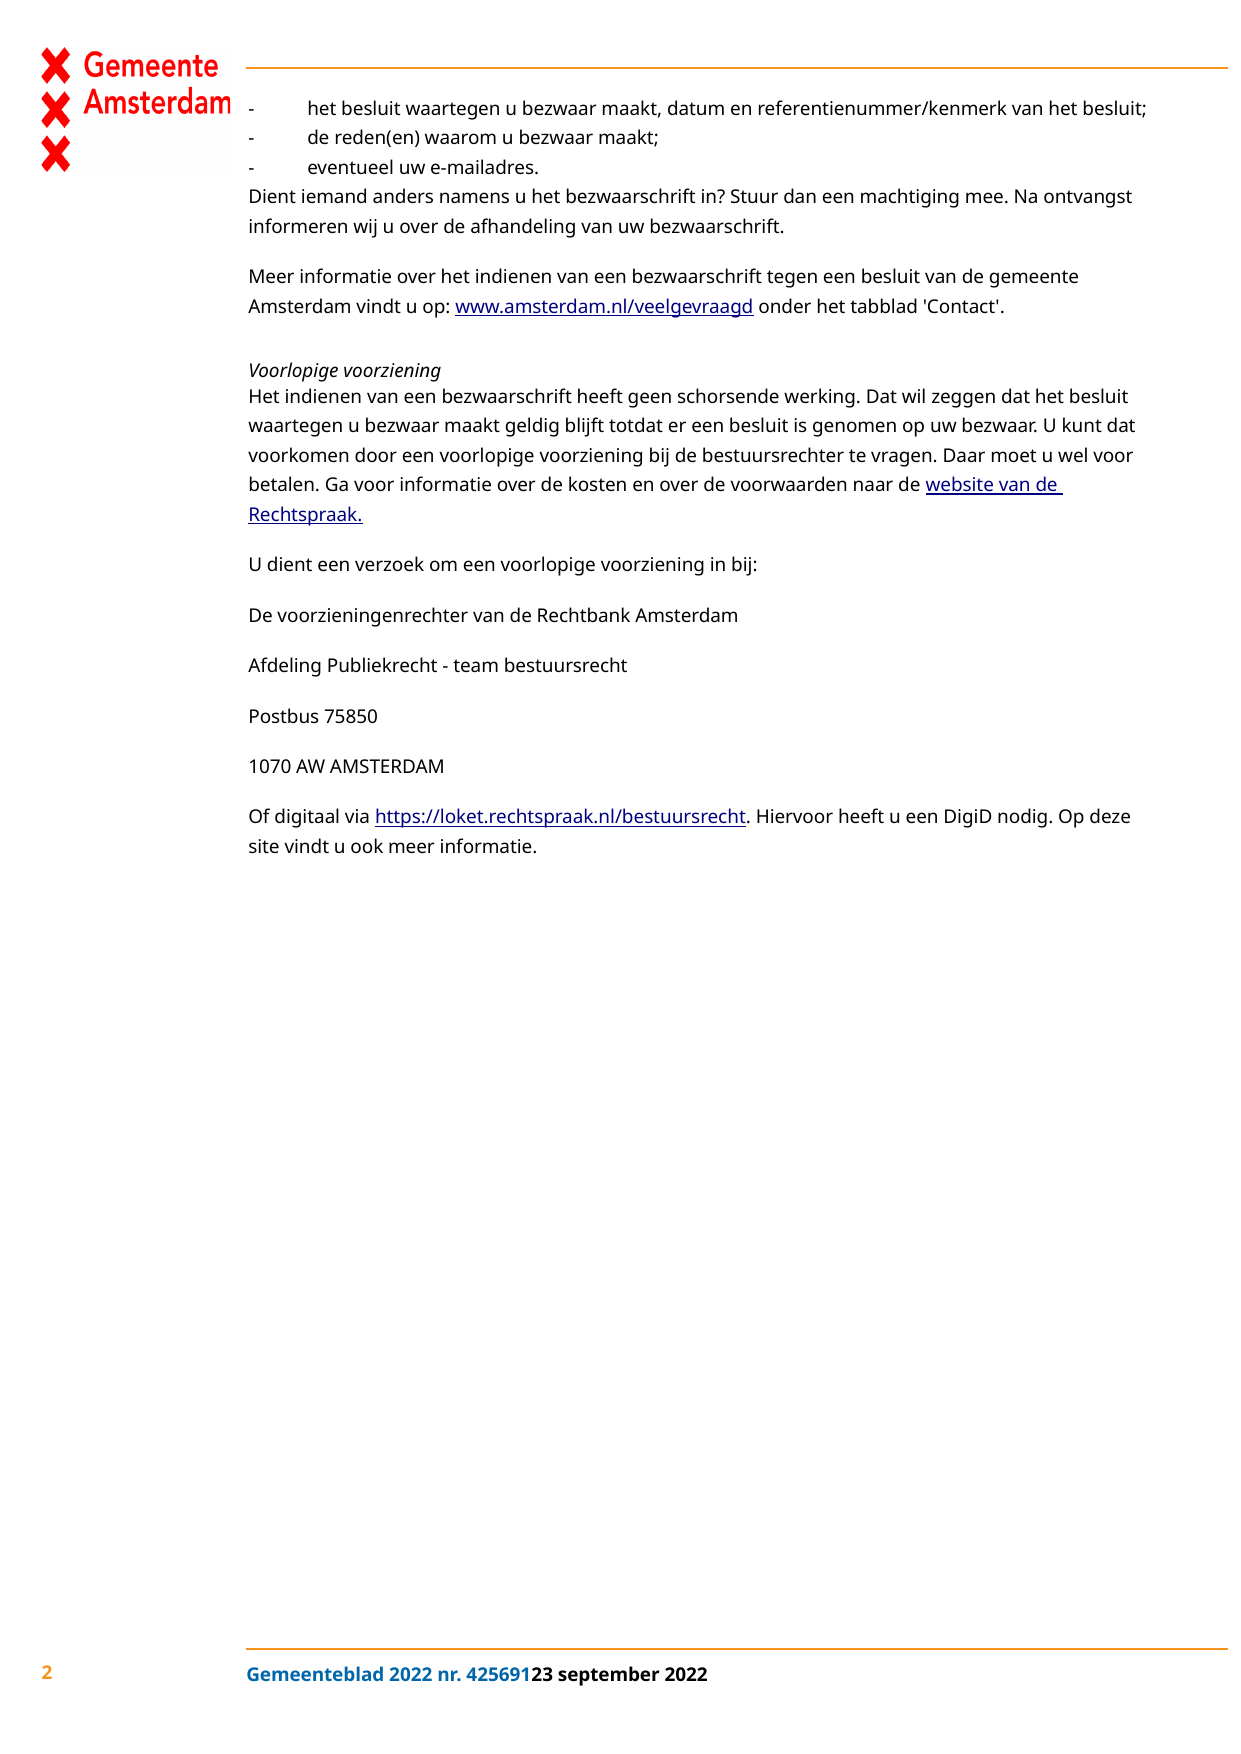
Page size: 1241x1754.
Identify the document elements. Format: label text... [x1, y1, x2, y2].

picture [41, 47, 231, 172]
text Dient iemand anders namens u het bezwaarschrift in? Stuur dan een machtiging mee. Na ontvangst informeren wij u over de afhandeling van uw bezwaarschrift. [248, 183, 1152, 239]
text U dient een verzoek om een voorlopige voorziening in bij: [248, 552, 1152, 577]
text Postbus 75850 [248, 703, 1152, 728]
text Voorlopige voorziening [248, 357, 1152, 383]
list de reden(en) waarom u bezwaar maakt; [248, 124, 1152, 150]
list eventueel uw e-mailadres. [248, 154, 1152, 180]
text 1070 AW AMSTERDAM [248, 753, 1152, 779]
text De voorzieningenrechter van de Rechtbank Amsterdam [248, 602, 1152, 628]
text Meer informatie over het indienen van een bezwaarschrift tegen een besluit van de gemeente Amsterdam vindt u op: www.amsterdam.nl/veelgevraagd onder het tabblad 'Contact'. [248, 263, 1152, 319]
text Afdeling Publiekrecht - team bestuursrecht [248, 652, 1152, 678]
text Het indienen van een bezwaarschrift heeft geen schorsende werking. Dat wil zeggen dat het besluit waartegen u bezwaar maakt geldig blijft totdat er een besluit is genomen op uw bezwaar. U kunt dat voorkomen door een voorlopige voorziening bij de bestuursrechter te vragen. Daar moet u wel voor betalen. Ga voor informatie over de kosten en over de voorwaarden naar de website van de Rechtspraak. [248, 383, 1152, 527]
text Of digitaal via https://loket.rechtspraak.nl/bestuursrecht. Hiervoor heeft u een DigiD nodig. Op deze site vindt u ook meer informatie. [248, 804, 1152, 859]
list het besluit waartegen u bezwaar maakt, datum en referentienummer/kenmerk van het besluit; [248, 95, 1152, 121]
